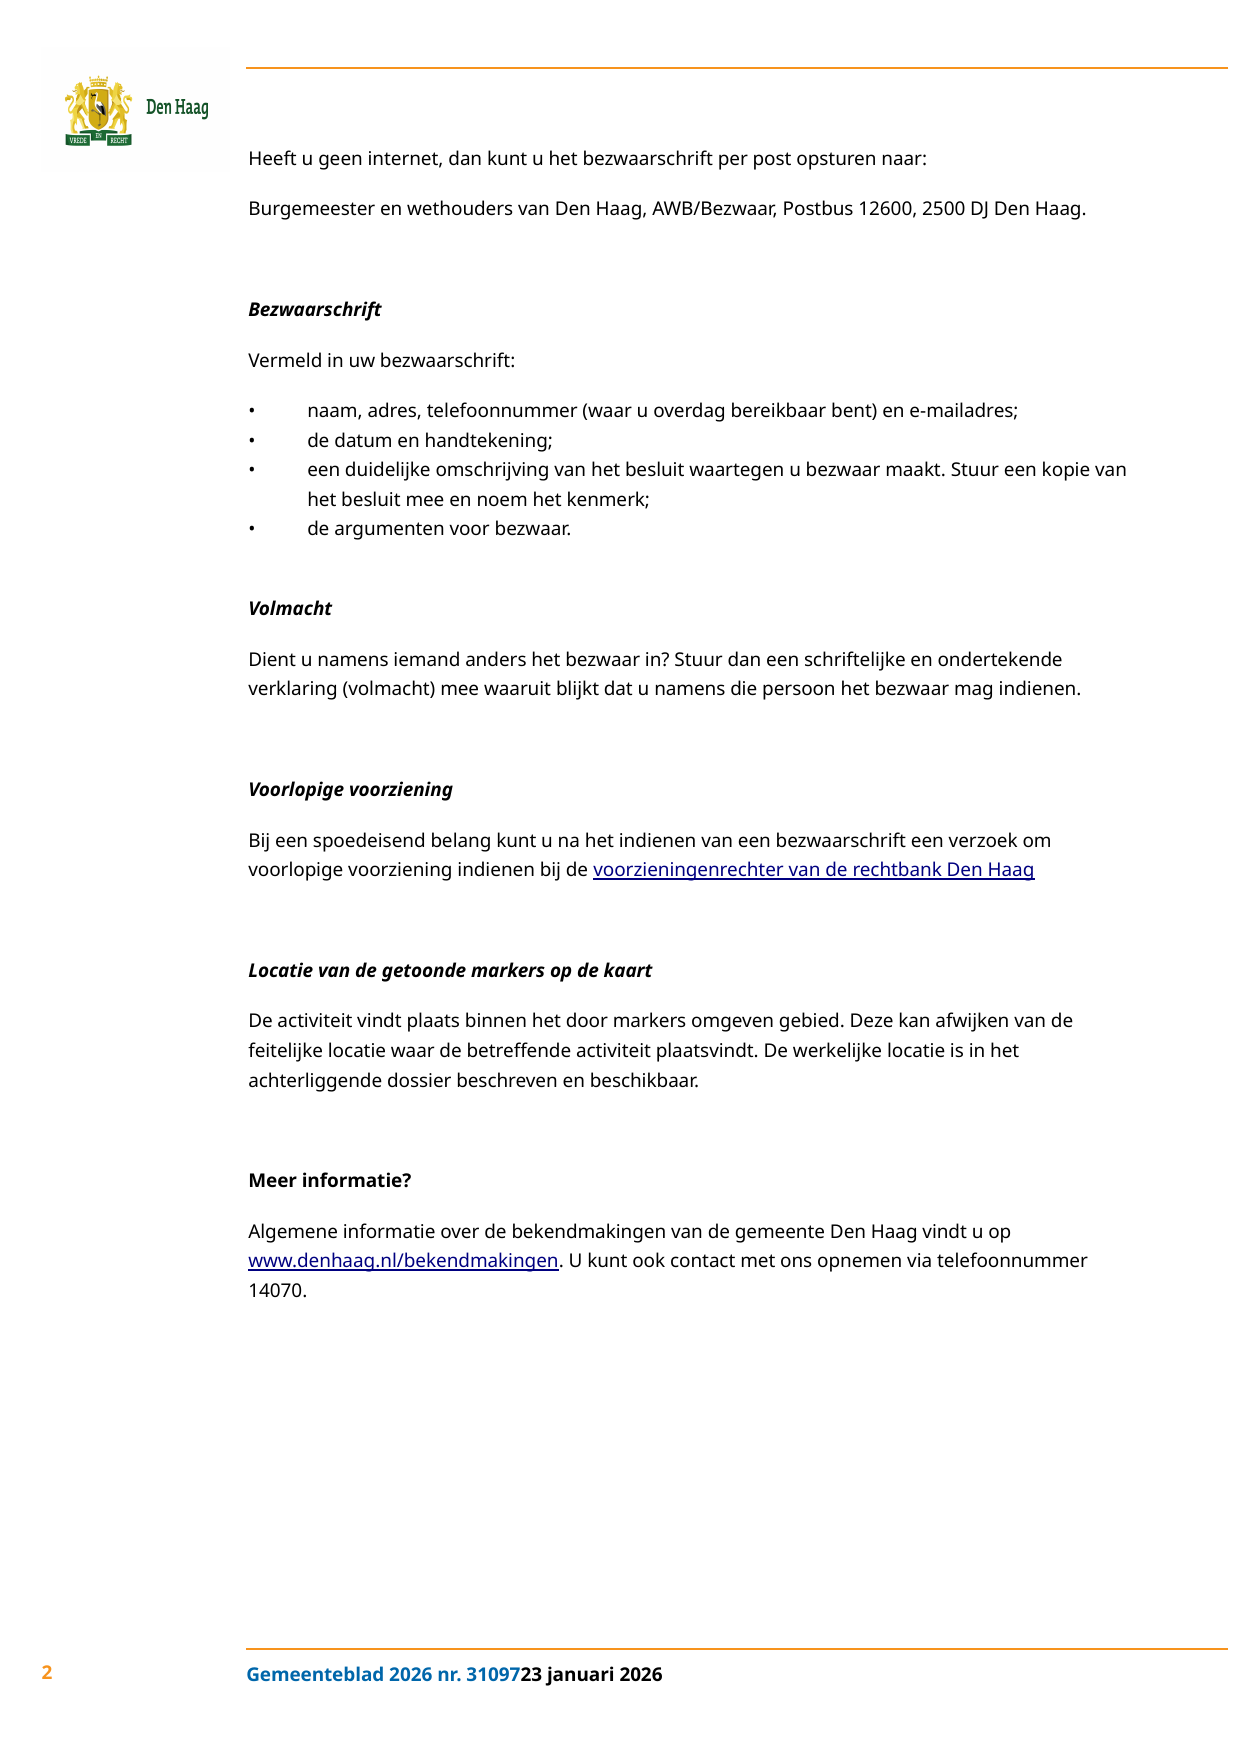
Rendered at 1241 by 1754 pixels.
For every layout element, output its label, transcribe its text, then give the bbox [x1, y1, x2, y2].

text Bij een spoedeisend belang kunt u na het indienen van een bezwaarschrift een verzoek om voorlopige voorziening indienen bij de voorzieningenrechter van de rechtbank Den Haag [248, 827, 1152, 882]
text Algemene informatie over de bekendmakingen van de gemeente Den Haag vindt u op www.denhaag.nl/bekendmakingen. U kunt ook contact met ons opnemen via telefoonnummer 14070. [248, 1218, 1152, 1303]
text De activiteit vindt plaats binnen het door markers omgeven gebied. Deze kan afwijken van de feitelijke locatie waar de betreffende activiteit plaatsvindt. De werkelijke locatie is in het achterliggende dossier beschreven en beschikbaar. [248, 1008, 1152, 1093]
list een duidelijke omschrijving van het besluit waartegen u bezwaar maakt. Stuur een kopie van het besluit mee en noem het kenmerk; [248, 456, 1152, 512]
text Volmacht [248, 596, 1152, 621]
text Meer informatie? [248, 1168, 1152, 1193]
text Bezwaarschrift [248, 296, 1152, 322]
text Heeft u geen internet, dan kunt u het bezwaarschrift per post opsturen naar: [248, 145, 1152, 171]
text Vermeld in uw bezwaarschrift: [248, 347, 1152, 373]
list naam, adres, telefoonnummer (waar u overdag bereikbaar bent) en e-mailadres; [248, 397, 1152, 423]
text Burgemeester en wethouders van Den Haag, AWB/Bezwaar, Postbus 12600, 2500 DJ Den Haag. [248, 196, 1152, 221]
text Voorlopige voorziening [248, 776, 1152, 802]
picture [41, 47, 231, 172]
text Locatie van de getoonde markers op de kaart [248, 957, 1152, 983]
list de datum en handtekening; [248, 427, 1152, 453]
list de argumenten voor bezwaar. [248, 516, 1152, 541]
text Dient u namens iemand anders het bezwaar in? Stuur dan een schriftelijke en ondertekende verklaring (volmacht) mee waaruit blijkt dat u namens die persoon het bezwaar mag indienen. [248, 646, 1152, 701]
